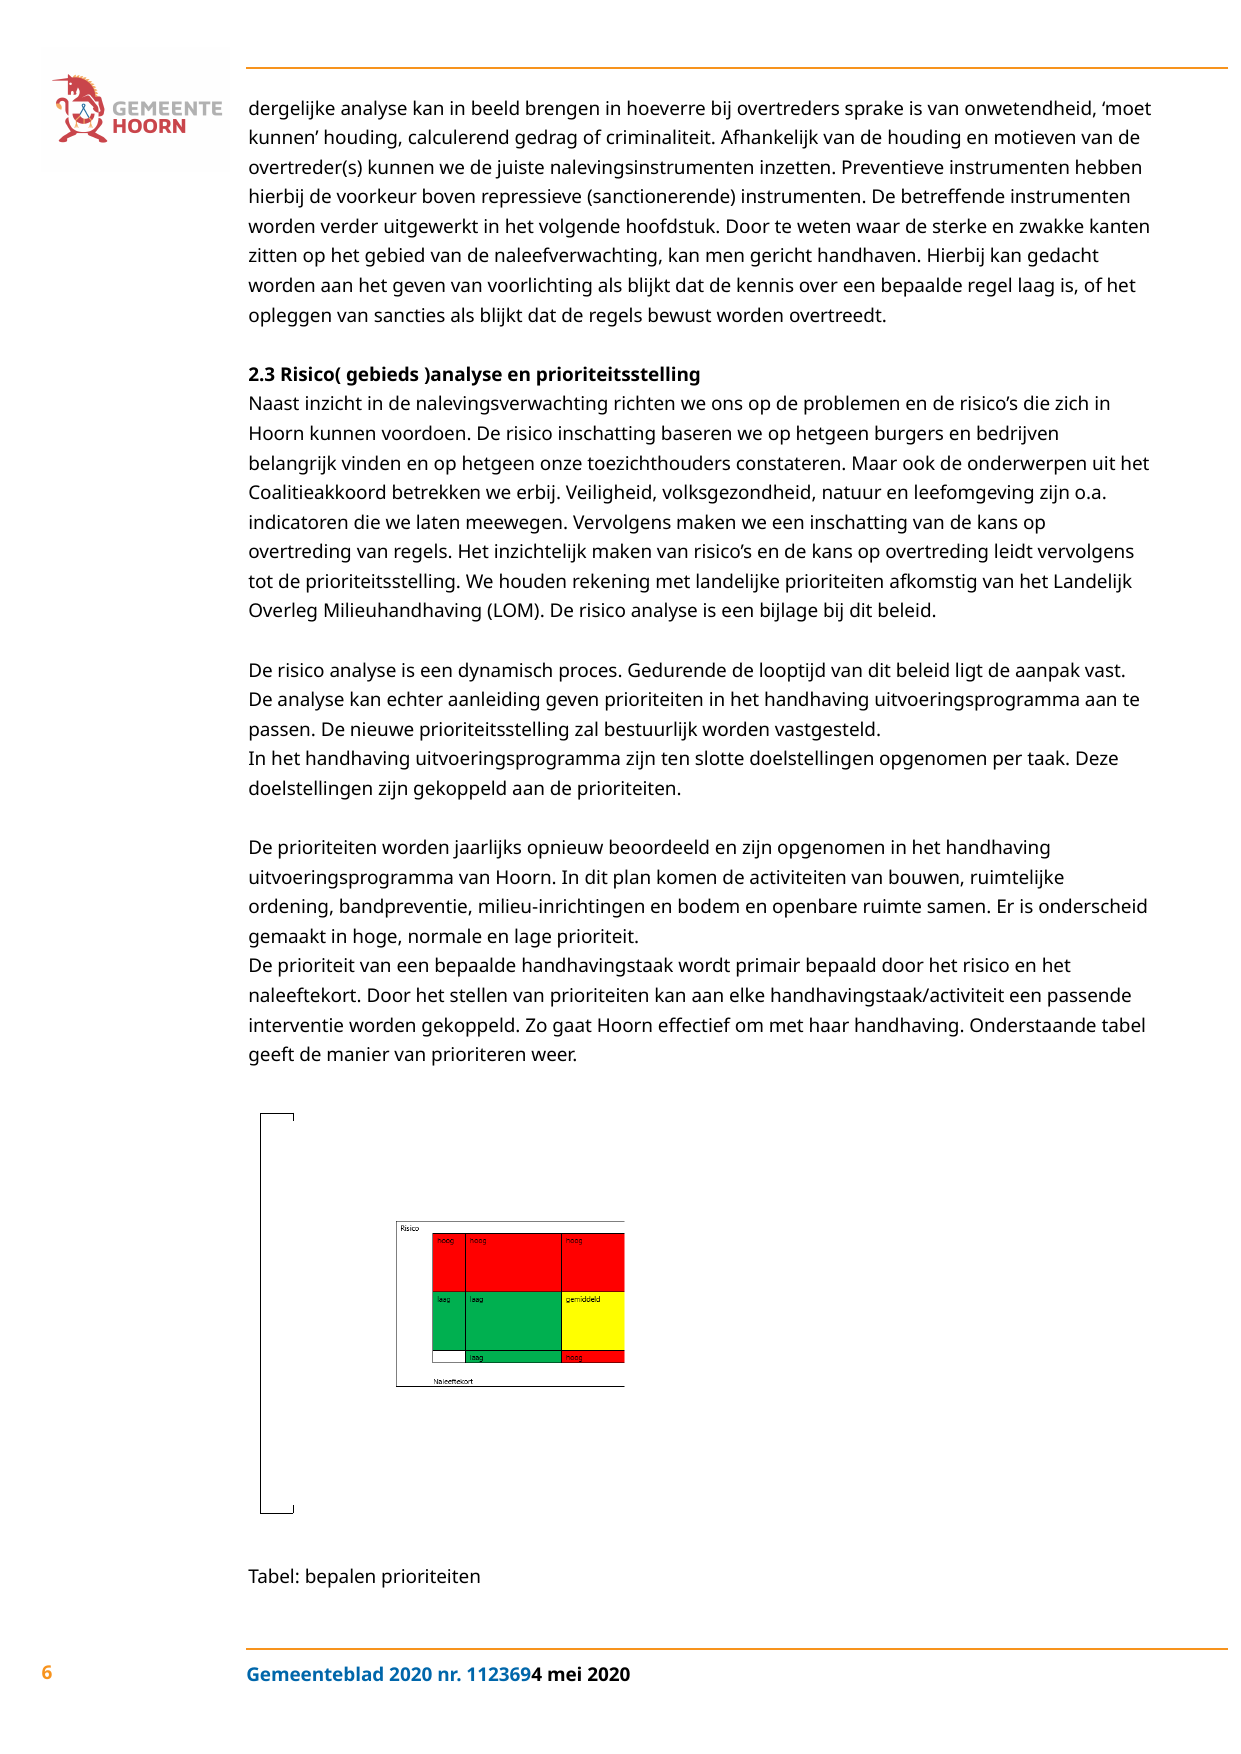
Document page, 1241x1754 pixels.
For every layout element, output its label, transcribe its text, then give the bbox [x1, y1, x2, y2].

text Tabel: bepalen prioriteiten [248, 1563, 1152, 1589]
text 2.3 Risico( gebieds )analyse en prioriteitsstelling [248, 361, 1152, 387]
picture [41, 47, 231, 172]
table_header [248, 1534, 1152, 1560]
text Naast inzicht in de nalevingsverwachting richten we ons op de problemen en de risico’s die zich in Hoorn kunnen voordoen. De risico inschatting baseren we op hetgeen burgers en bedrijven belangrijk vinden en op hetgeen onze toezichthouders constateren. Maar ook de onderwerpen uit het Coalitieakkoord betrekken we erbij. Veiligheid, volksgezondheid, natuur en leefomgeving zijn o.a. indicatoren die we laten meewegen. Vervolgens maken we een inschatting van de kans op overtreding van regels. Het inzichtelijk maken van risico’s en de kans op overtreding leidt vervolgens tot de prioriteitsstelling. We houden rekening met landelijke prioriteiten afkomstig van het Landelijk Overleg Milieuhandhaving (LOM). De risico analyse is een bijlage bij dit beleid. [248, 391, 1152, 623]
table_header [248, 1071, 1152, 1531]
text De prioriteit van een bepaalde handhavingstaak wordt primair bepaald door het risico en het naleeftekort. Door het stellen van prioriteiten kan aan elke handhavingstaak/activiteit een passende interventie worden gekoppeld. Zo gaat Hoorn effectief om met haar handhaving. Onderstaande tabel geeft de manier van prioriteren weer. [248, 953, 1152, 1067]
text dergelijke analyse kan in beeld brengen in hoeverre bij overtreders sprake is van onwetendheid, ‘moet kunnen’ houding, calculerend gedrag of criminaliteit. Afhankelijk van de houding en motieven van de overtreder(s) kunnen we de juiste nalevingsinstrumenten inzetten. Preventieve instrumenten hebben hierbij de voorkeur boven repressieve (sanctionerende) instrumenten. De betreffende instrumenten worden verder uitgewerkt in het volgende hoofdstuk. Door te weten waar de sterke en zwakke kanten zitten op het gebied van de naleefverwachting, kan men gericht handhaven. Hierbij kan gedacht worden aan het geven van voorlichting als blijkt dat de kennis over een bepaalde regel laag is, of het opleggen van sancties als blijkt dat de regels bewust worden overtreedt. [248, 95, 1152, 328]
text In het handhaving uitvoeringsprogramma zijn ten slotte doelstellingen opgenomen per taak. Deze doelstellingen zijn gekoppeld aan de prioriteiten. [248, 746, 1152, 801]
text De prioriteiten worden jaarlijks opnieuw beoordeeld en zijn opgenomen in het handhaving uitvoeringsprogramma van Hoorn. In dit plan komen de activiteiten van bouwen, ruimtelijke ordening, bandpreventie, milieu-inrichtingen en bodem en openbare ruimte samen. Er is onderscheid gemaakt in hoge, normale en lage prioriteit. [248, 834, 1152, 949]
picture [268, 1121, 742, 1505]
text De risico analyse is een dynamisch proces. Gedurende de looptijd van dit beleid ligt de aanpak vast. De analyse kan echter aanleiding geven prioriteiten in het handhaving uitvoeringsprogramma aan te passen. De nieuwe prioriteitsstelling zal bestuurlijk worden vastgesteld. [248, 657, 1152, 742]
